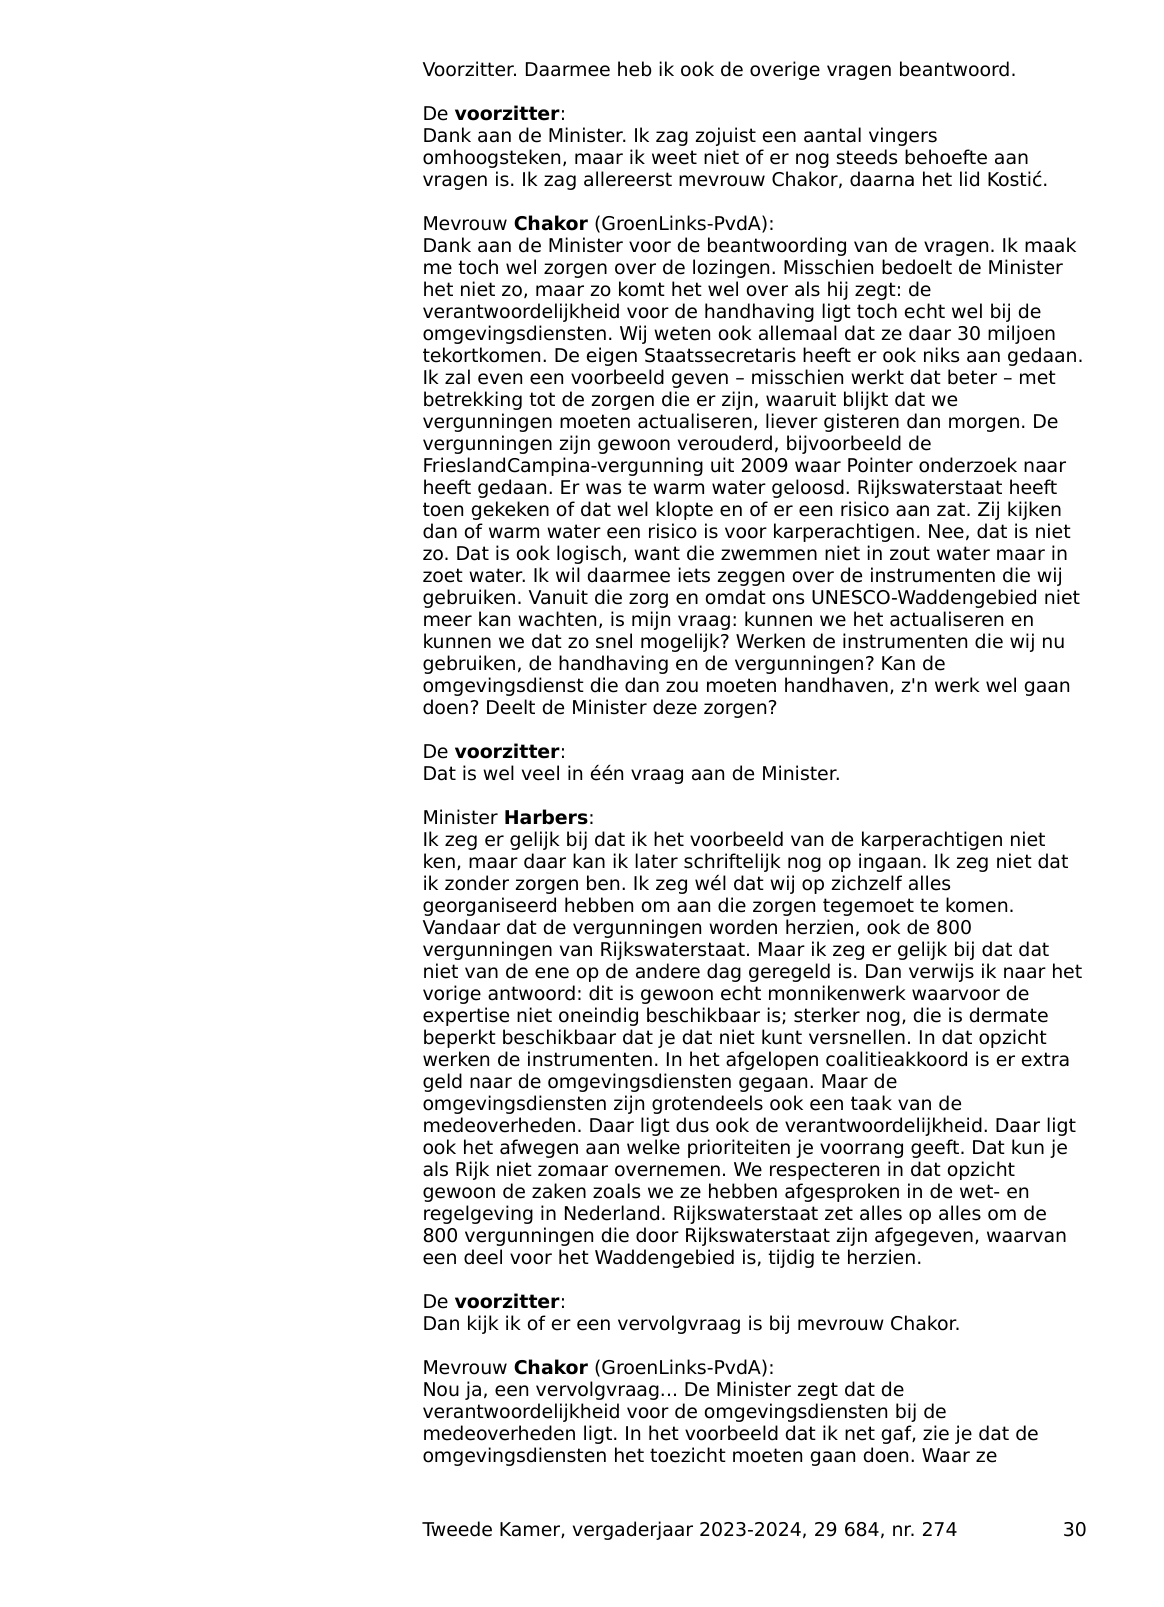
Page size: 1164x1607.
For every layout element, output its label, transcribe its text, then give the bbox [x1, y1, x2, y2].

text Voorzitter. Daarmee heb ik ook de overige vragen beantwoord. [422, 59, 1087, 81]
text Nou ja, een vervolgvraag... De Minister zegt dat de verantwoordelijkheid voor de omgevingsdiensten bij de medeoverheden ligt. In het voorbeeld dat ik net gaf, zie je dat de omgevingsdiensten het toezicht moeten gaan doen. Waar ze [422, 1379, 1087, 1467]
text Minister Harbers: [422, 807, 1087, 829]
text De voorzitter: [422, 741, 1087, 763]
text Mevrouw Chakor (GroenLinks-PvdA): [422, 1357, 1087, 1379]
text Ik zeg er gelijk bij dat ik het voorbeeld van de karperachtigen niet ken, maar daar kan ik later schriftelijk nog op ingaan. Ik zeg niet dat ik zonder zorgen ben. Ik zeg wél dat wij op zichzelf alles georganiseerd hebben om aan die zorgen tegemoet te komen. Vandaar dat de vergunningen worden herzien, ook de 800 vergunningen van Rijkswaterstaat. Maar ik zeg er gelijk bij dat dat niet van de ene op de andere dag geregeld is. Dan verwijs ik naar het vorige antwoord: dit is gewoon echt monnikenwerk waarvoor de expertise niet oneindig beschikbaar is; sterker nog, die is dermate beperkt beschikbaar dat je dat niet kunt versnellen. In dat opzicht werken de instrumenten. In het afgelopen coalitieakkoord is er extra geld naar de omgevingsdiensten gegaan. Maar de omgevingsdiensten zijn grotendeels ook een taak van de medeoverheden. Daar ligt dus ook de verantwoordelijkheid. Daar ligt ook het afwegen aan welke prioriteiten je voorrang geeft. Dat kun je als Rijk niet zomaar overnemen. We respecteren in dat opzicht gewoon de zaken zoals we ze hebben afgesproken in de wet- en regelgeving in Nederland. Rijkswaterstaat zet alles op alles om de 800 vergunningen die door Rijkswaterstaat zijn afgegeven, waarvan een deel voor het Waddengebied is, tijdig te herzien. [422, 829, 1087, 1269]
text Dat is wel veel in één vraag aan de Minister. [422, 763, 1087, 785]
text De voorzitter: [422, 103, 1087, 125]
text Dan kijk ik of er een vervolgvraag is bij mevrouw Chakor. [422, 1313, 1087, 1335]
text Dank aan de Minister. Ik zag zojuist een aantal vingers omhoogsteken, maar ik weet niet of er nog steeds behoefte aan vragen is. Ik zag allereerst mevrouw Chakor, daarna het lid Kostić. [422, 125, 1087, 191]
text Mevrouw Chakor (GroenLinks-PvdA): [422, 213, 1087, 235]
text De voorzitter: [422, 1291, 1087, 1313]
text Dank aan de Minister voor de beantwoording van de vragen. Ik maak me toch wel zorgen over de lozingen. Misschien bedoelt de Minister het niet zo, maar zo komt het wel over als hij zegt: de verantwoordelijkheid voor de handhaving ligt toch echt wel bij de omgevingsdiensten. Wij weten ook allemaal dat ze daar 30 miljoen tekortkomen. De eigen Staatssecretaris heeft er ook niks aan gedaan. Ik zal even een voorbeeld geven – misschien werkt dat beter – met betrekking tot de zorgen die er zijn, waaruit blijkt dat we vergunningen moeten actualiseren, liever gisteren dan morgen. De vergunningen zijn gewoon verouderd, bijvoorbeeld de FrieslandCampina-vergunning uit 2009 waar Pointer onderzoek naar heeft gedaan. Er was te warm water geloosd. Rijkswaterstaat heeft toen gekeken of dat wel klopte en of er een risico aan zat. Zij kijken dan of warm water een risico is voor karperachtigen. Nee, dat is niet zo. Dat is ook logisch, want die zwemmen niet in zout water maar in zoet water. Ik wil daarmee iets zeggen over de instrumenten die wij gebruiken. Vanuit die zorg en omdat ons UNESCO-Waddengebied niet meer kan wachten, is mijn vraag: kunnen we het actualiseren en kunnen we dat zo snel mogelijk? Werken de instrumenten die wij nu gebruiken, de handhaving en de vergunningen? Kan de omgevingsdienst die dan zou moeten handhaven, z'n werk wel gaan doen? Deelt de Minister deze zorgen? [422, 235, 1087, 719]
